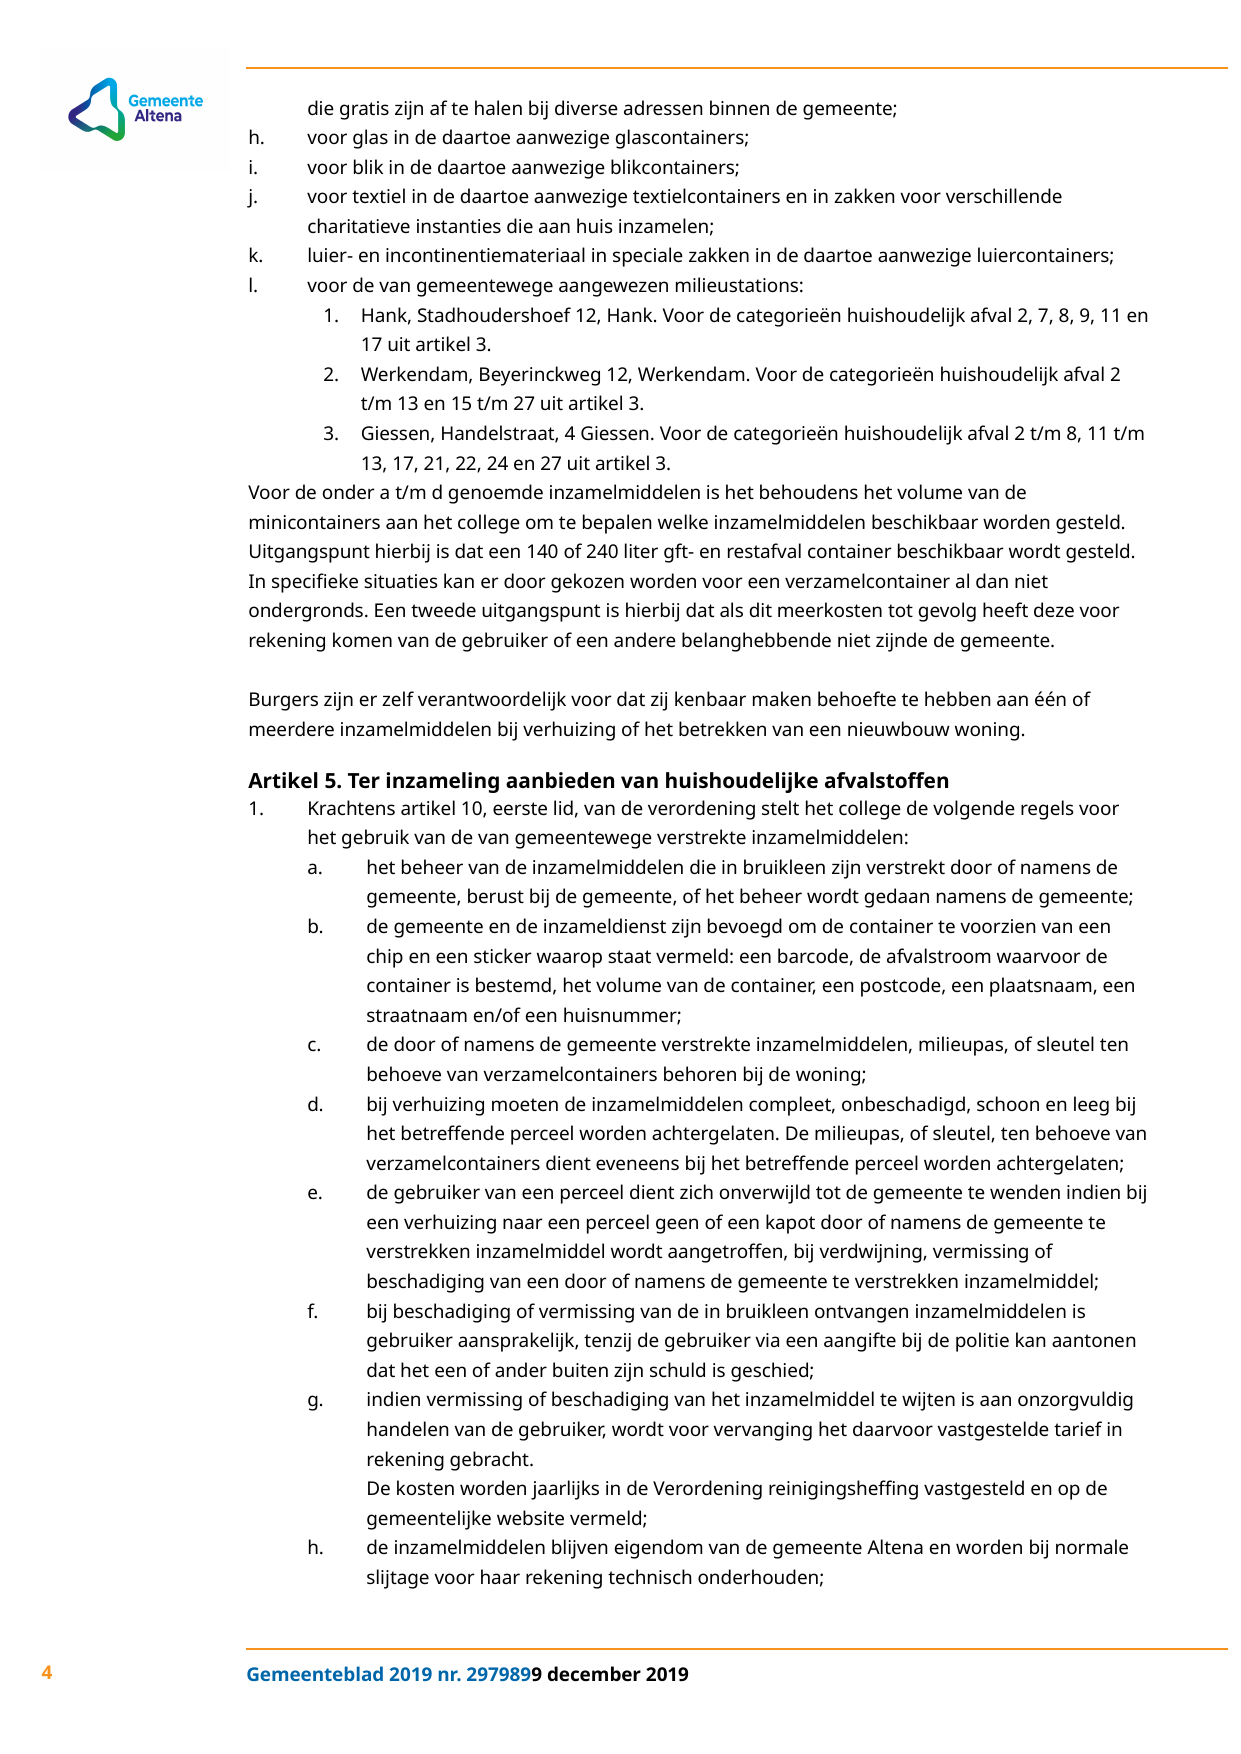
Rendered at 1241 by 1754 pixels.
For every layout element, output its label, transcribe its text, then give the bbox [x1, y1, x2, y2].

list Giessen, Handelstraat, 4 Giessen. Voor de categorieën huishoudelijk afval 2 t/m 8, 11 t/m 13, 17, 21, 22, 24 en 27 uit artikel 3. [323, 420, 1152, 476]
list Krachtens artikel 10, eerste lid, van de verordening stelt het college de volgende regels voor het gebruik van de van gemeentewege verstrekte inzamelmiddelen: [248, 795, 1152, 850]
list het beheer van de inzamelmiddelen die in bruikleen zijn verstrekt door of namens de gemeente, berust bij de gemeente, of het beheer wordt gedaan namens de gemeente; [307, 854, 1152, 909]
list de inzamelmiddelen blijven eigendom van de gemeente Altena en worden bij normale slijtage voor haar rekening technisch onderhouden; [307, 1534, 1152, 1590]
list de gemeente en de inzameldienst zijn bevoegd om de container te voorzien van een chip en een sticker waarop staat vermeld: een barcode, de afvalstroom waarvoor de container is bestemd, het volume van de container, een postcode, een plaatsnaam, een straatnaam en/of een huisnummer; [307, 913, 1152, 1028]
picture [41, 47, 231, 172]
list Hank, Stadhoudershoef 12, Hank. Voor de categorieën huishoudelijk afval 2, 7, 8, 9, 11 en 17 uit artikel 3. [323, 302, 1152, 357]
list luier- en incontinentiemateriaal in speciale zakken in de daartoe aanwezige luiercontainers; [248, 243, 1152, 268]
list Werkendam, Beyerinckweg 12, Werkendam. Voor de categorieën huishoudelijk afval 2 t/m 13 en 15 t/m 27 uit artikel 3. [323, 361, 1152, 416]
list voor de van gemeentewege aangewezen milieustations: [248, 272, 1152, 298]
list bij verhuizing moeten de inzamelmiddelen compleet, onbeschadigd, schoon en leeg bij het betreffende perceel worden achtergelaten. De milieupas, of sleutel, ten behoeve van verzamelcontainers dient eveneens bij het betreffende perceel worden achtergelaten; [307, 1091, 1152, 1176]
list de gebruiker van een perceel dient zich onverwijld tot de gemeente te wenden indien bij een verhuizing naar een perceel geen of een kapot door of namens de gemeente te verstrekken inzamelmiddel wordt aangetroffen, bij verdwijning, vermissing of beschadiging van een door of namens de gemeente te verstrekken inzamelmiddel; [307, 1179, 1152, 1294]
list De kosten worden jaarlijks in de Verordening reinigingsheffing vastgesteld en op de gemeentelijke website vermeld; [307, 1475, 1152, 1531]
list voor blik in de daartoe aanwezige blikcontainers; [248, 154, 1152, 180]
list indien vermissing of beschadiging van het inzamelmiddel te wijten is aan onzorgvuldig handelen van de gebruiker, wordt voor vervanging het daarvoor vastgestelde tarief in rekening gebracht. [307, 1387, 1152, 1471]
text Burgers zijn er zelf verantwoordelijk voor dat zij kenbaar maken behoefte te hebben aan één of meerdere inzamelmiddelen bij verhuizing of het betrekken van een nieuwbouw woning. [248, 686, 1152, 742]
text Voor de onder a t/m d genoemde inzamelmiddelen is het behoudens het volume van de minicontainers aan het college om te bepalen welke inzamelmiddelen beschikbaar worden gesteld. Uitgangspunt hierbij is dat een 140 of 240 liter gft- en restafval container beschikbaar wordt gesteld. In specifieke situaties kan er door gekozen worden voor een verzamelcontainer al dan niet ondergronds. Een tweede uitgangspunt is hierbij dat als dit meerkosten tot gevolg heeft deze voor rekening komen van de gebruiker of een andere belanghebbende niet zijnde de gemeente. [248, 479, 1152, 653]
list bij beschadiging of vermissing van de in bruikleen ontvangen inzamelmiddelen is gebruiker aansprakelijk, tenzij de gebruiker via een aangifte bij de politie kan aantonen dat het een of ander buiten zijn schuld is geschied; [307, 1298, 1152, 1383]
list voor textiel in de daartoe aanwezige textielcontainers en in zakken voor verschillende charitatieve instanties die aan huis inzamelen; [248, 183, 1152, 239]
list de door of namens de gemeente verstrekte inzamelmiddelen, milieupas, of sleutel ten behoeve van verzamelcontainers behoren bij de woning; [307, 1032, 1152, 1087]
list die gratis zijn af te halen bij diverse adressen binnen de gemeente; [248, 95, 1152, 121]
text Artikel 5. Ter inzameling aanbieden van huishoudelijke afvalstoffen [248, 766, 1152, 795]
list voor glas in de daartoe aanwezige glascontainers; [248, 124, 1152, 150]
